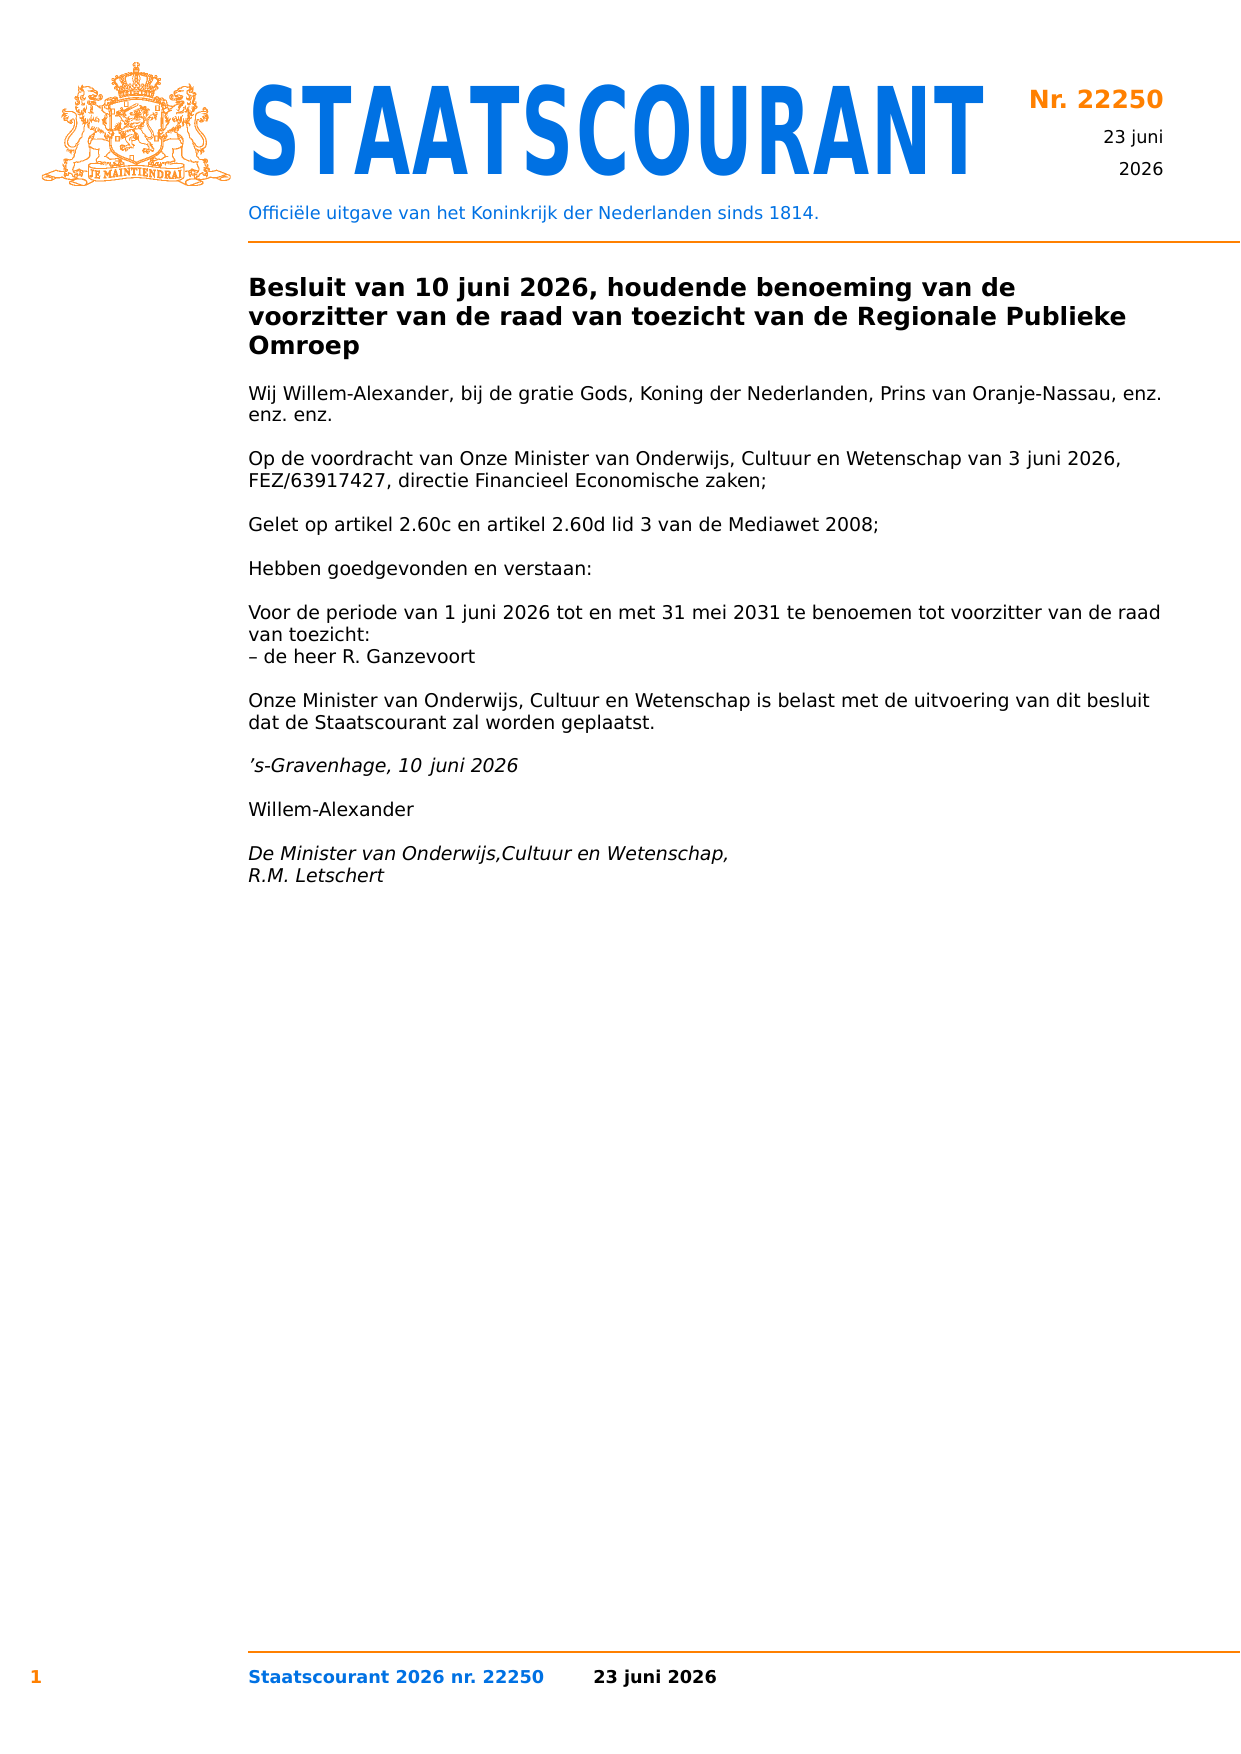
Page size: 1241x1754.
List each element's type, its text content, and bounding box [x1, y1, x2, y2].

text De Minister van Onderwijs,Cultuur en Wetenschap, R.M. Letschert [248, 843, 1163, 887]
table_cell 2026 [998, 153, 1240, 203]
text Hebben goedgevonden en verstaan: [248, 558, 1163, 580]
text Onze Minister van Onderwijs, Cultuur en Wetenschap is belast met de uitvoering van dit besluit dat de Staatscourant zal worden geplaatst. [248, 689, 1163, 733]
picture [41, 62, 231, 186]
subtitle Besluit van 10 juni 2026, houdende benoeming van de voorzitter van de raad van toezicht van de Regionale Publieke Omroep [248, 273, 1163, 361]
table_header Nr. 22250 [998, 62, 1240, 121]
table_header STAATSCOURANT [248, 62, 998, 203]
text – de heer R. Ganzevoort [248, 646, 1163, 668]
table_cell Officiële uitgave van het Koninkrijk der Nederlanden sinds 1814. [248, 203, 1240, 241]
table_cell 23 juni [998, 121, 1240, 153]
text Willem-Alexander [248, 799, 1163, 821]
text ’s-Gravenhage, 10 juni 2026 [248, 755, 1163, 777]
text Gelet op artikel 2.60c en artikel 2.60d lid 3 van de Mediawet 2008; [248, 514, 1163, 536]
table_header [25, 62, 248, 241]
text Op de voordracht van Onze Minister van Onderwijs, Cultuur en Wetenschap van 3 juni 2026, FEZ/63917427, directie Financieel Economische zaken; [248, 448, 1163, 492]
text Wij Willem-Alexander, bij de gratie Gods, Koning der Nederlanden, Prins van Oranje-Nassau, enz. enz. enz. [248, 382, 1163, 426]
text Voor de periode van 1 juni 2026 tot en met 31 mei 2031 te benoemen tot voorzitter van de raad van toezicht: [248, 602, 1163, 646]
